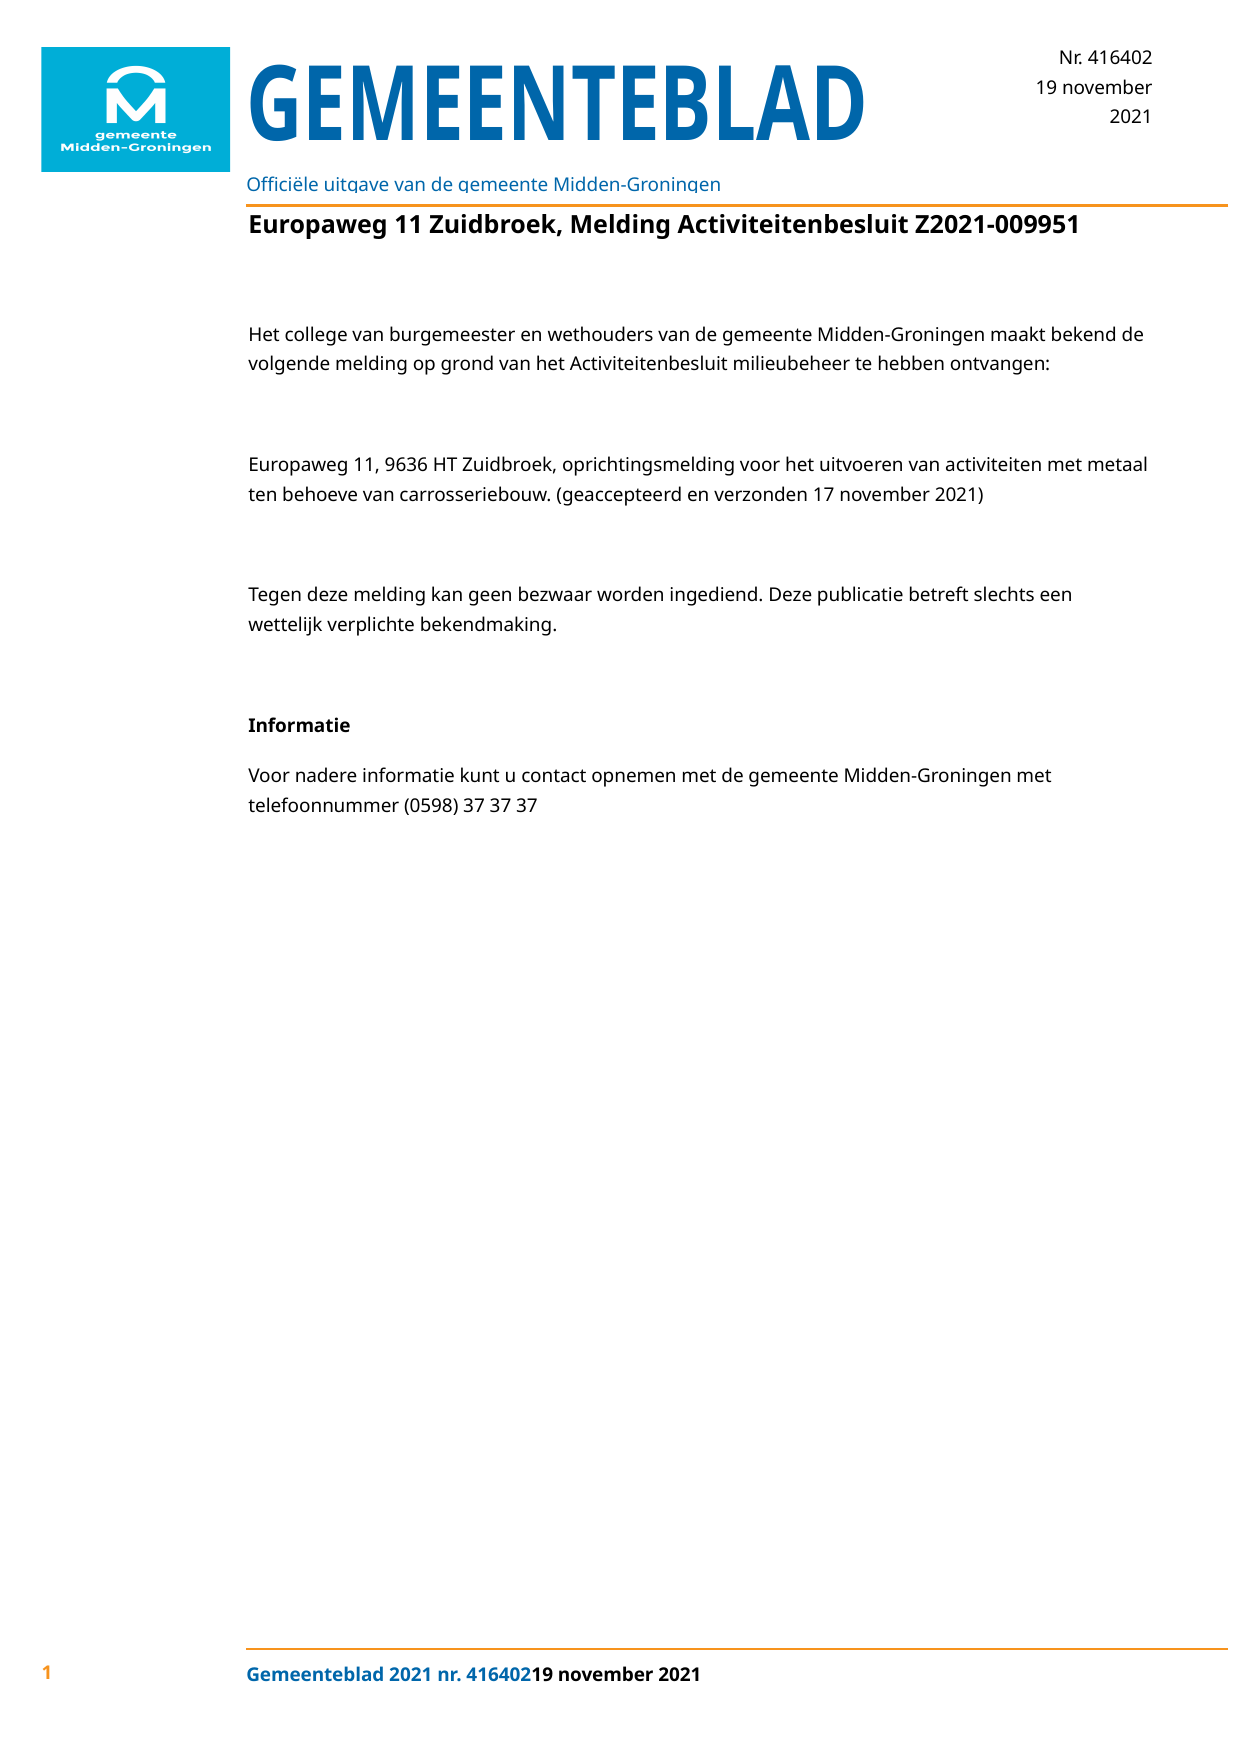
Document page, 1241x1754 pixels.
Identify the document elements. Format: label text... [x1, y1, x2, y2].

text Tegen deze melding kan geen bezwaar worden ingediend. Deze publicatie betreft slechts een wettelijk verplichte bekendmaking. [248, 582, 1152, 637]
text Het college van burgemeester en wethouders van de gemeente Midden-Groningen maakt bekend de volgende melding op grond van het Activiteitenbesluit milieubeheer te hebben ontvangen: [248, 321, 1152, 376]
text Europaweg 11 Zuidbroek, Melding Activiteitenbesluit Z2021-009951 [248, 207, 1152, 241]
picture [108, 66, 164, 82]
picture [184, 146, 190, 153]
text Voor nadere informatie kunt u contact opnemen met de gemeente Midden-Groningen met telefoonnummer (0598) 37 37 37 [248, 762, 1152, 818]
picture [107, 89, 165, 122]
text Europaweg 11, 9636 HT Zuidbroek, oprichtingsmelding voor het uitvoeren van activiteiten met metaal ten behoeve van carrosseriebouw. (geaccepteerd en verzonden 17 november 2021) [248, 451, 1152, 506]
text Informatie [248, 712, 1152, 738]
